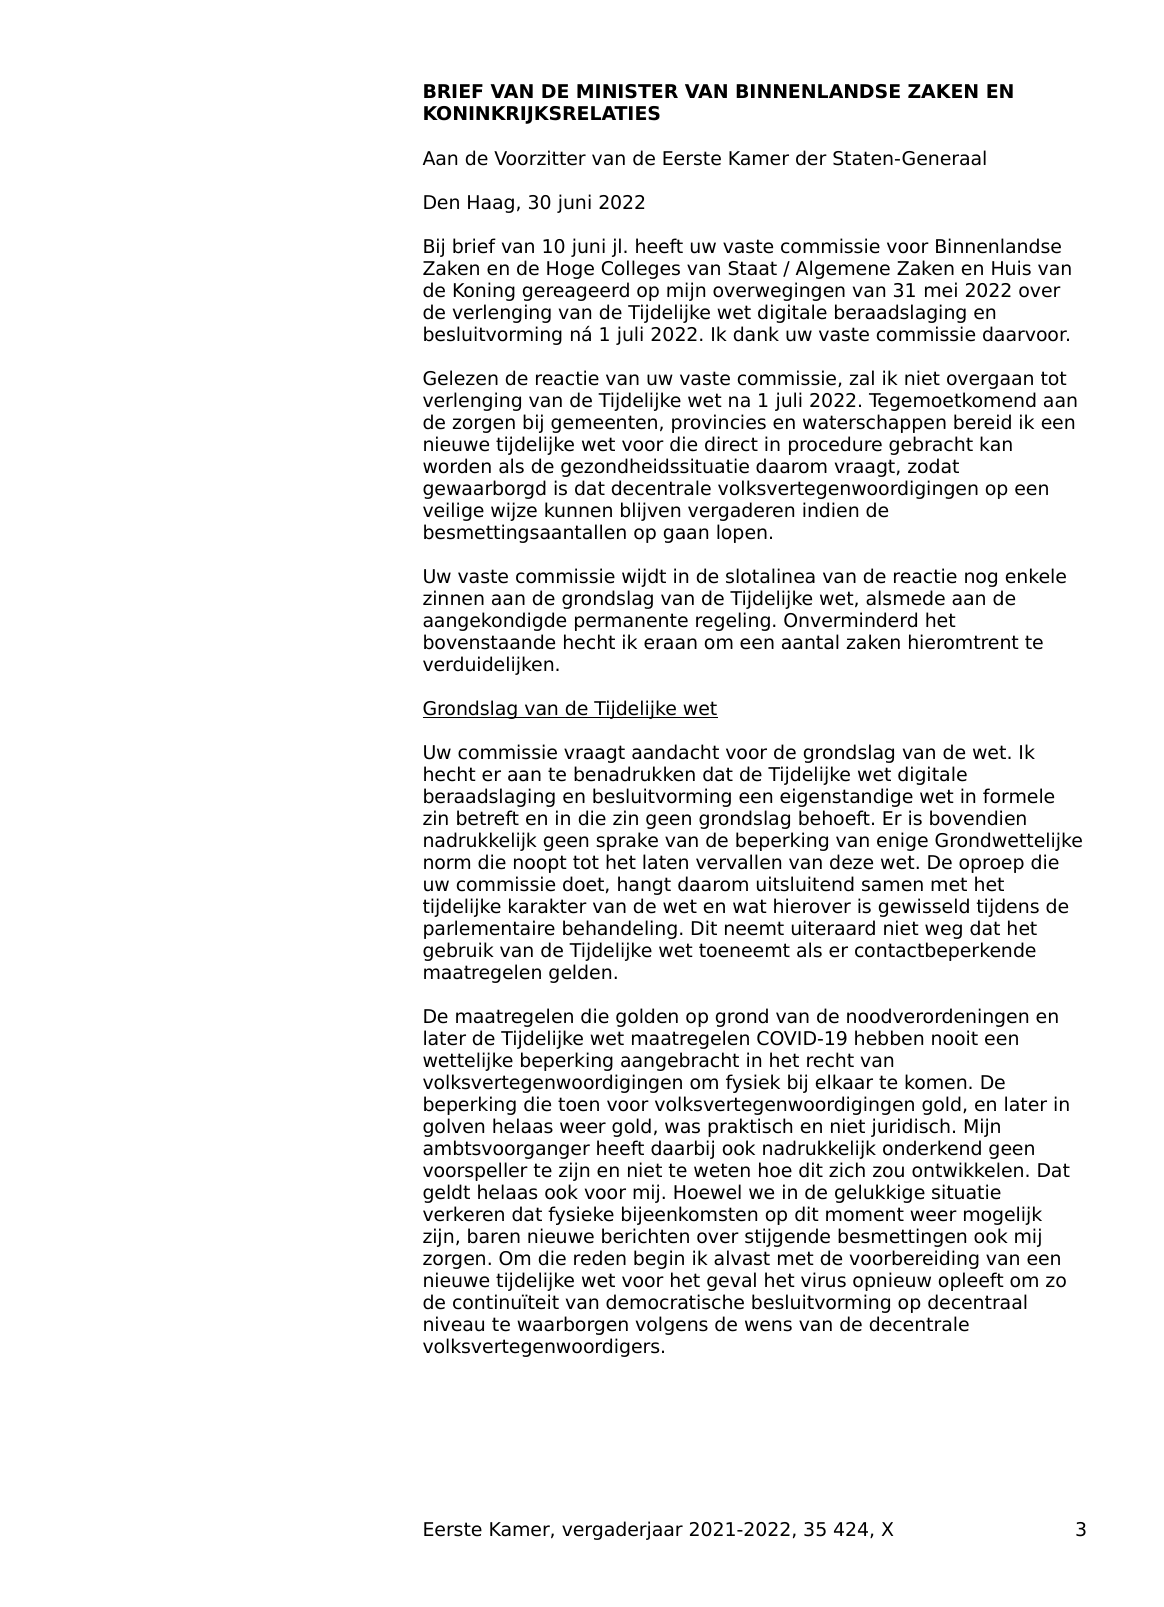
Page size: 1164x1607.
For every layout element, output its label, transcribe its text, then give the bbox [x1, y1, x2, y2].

text Uw commissie vraagt aandacht voor de grondslag van de wet. Ik hecht er aan te benadrukken dat de Tijdelijke wet digitale beraadslaging en besluitvorming een eigenstandige wet in formele zin betreft en in die zin geen grondslag behoeft. Er is bovendien nadrukkelijk geen sprake van de beperking van enige Grondwettelijke norm die noopt tot het laten vervallen van deze wet. De oproep die uw commissie doet, hangt daarom uitsluitend samen met het tijdelijke karakter van de wet en wat hierover is gewisseld tijdens de parlementaire behandeling. Dit neemt uiteraard niet weg dat het gebruik van de Tijdelijke wet toeneemt als er contactbeperkende maatregelen gelden. [422, 742, 1087, 984]
subtitle BRIEF VAN DE MINISTER VAN BINNENLANDSE ZAKEN EN KONINKRIJKSRELATIES [422, 81, 1087, 125]
text De maatregelen die golden op grond van de noodverordeningen en later de Tijdelijke wet maatregelen COVID-19 hebben nooit een wettelijke beperking aangebracht in het recht van volksvertegenwoordigingen om fysiek bij elkaar te komen. De beperking die toen voor volksvertegenwoordigingen gold, en later in golven helaas weer gold, was praktisch en niet juridisch. Mijn ambtsvoorganger heeft daarbij ook nadrukkelijk onderkend geen voorspeller te zijn en niet te weten hoe dit zich zou ontwikkelen. Dat geldt helaas ook voor mij. Hoewel we in de gelukkige situatie verkeren dat fysieke bijeenkomsten op dit moment weer mogelijk zijn, baren nieuwe berichten over stijgende besmettingen ook mij zorgen. Om die reden begin ik alvast met de voorbereiding van een nieuwe tijdelijke wet voor het geval het virus opnieuw opleeft om zo de continuïteit van democratische besluitvorming op decentraal niveau te waarborgen volgens de wens van de decentrale volksvertegenwoordigers. [422, 1006, 1087, 1358]
text Den Haag, 30 juni 2022 [422, 192, 1087, 213]
text Uw vaste commissie wijdt in de slotalinea van de reactie nog enkele zinnen aan de grondslag van de Tijdelijke wet, alsmede aan de aangekondigde permanente regeling. Onverminderd het bovenstaande hecht ik eraan om een aantal zaken hieromtrent te verduidelijken. [422, 566, 1087, 676]
text Bij brief van 10 juni jl. heeft uw vaste commissie voor Binnenlandse Zaken en de Hoge Colleges van Staat / Algemene Zaken en Huis van de Koning gereageerd op mijn overwegingen van 31 mei 2022 over de verlenging van de Tijdelijke wet digitale beraadslaging en besluitvorming ná 1 juli 2022. Ik dank uw vaste commissie daarvoor. [422, 236, 1087, 346]
subtitle Grondslag van de Tijdelijke wet [422, 698, 1087, 720]
text Gelezen de reactie van uw vaste commissie, zal ik niet overgaan tot verlenging van de Tijdelijke wet na 1 juli 2022. Tegemoetkomend aan de zorgen bij gemeenten, provincies en waterschappen bereid ik een nieuwe tijdelijke wet voor die direct in procedure gebracht kan worden als de gezondheidssituatie daarom vraagt, zodat gewaarborgd is dat decentrale volksvertegenwoordigingen op een veilige wijze kunnen blijven vergaderen indien de besmettingsaantallen op gaan lopen. [422, 368, 1087, 544]
text Aan de Voorzitter van de Eerste Kamer der Staten-Generaal [422, 147, 1087, 169]
